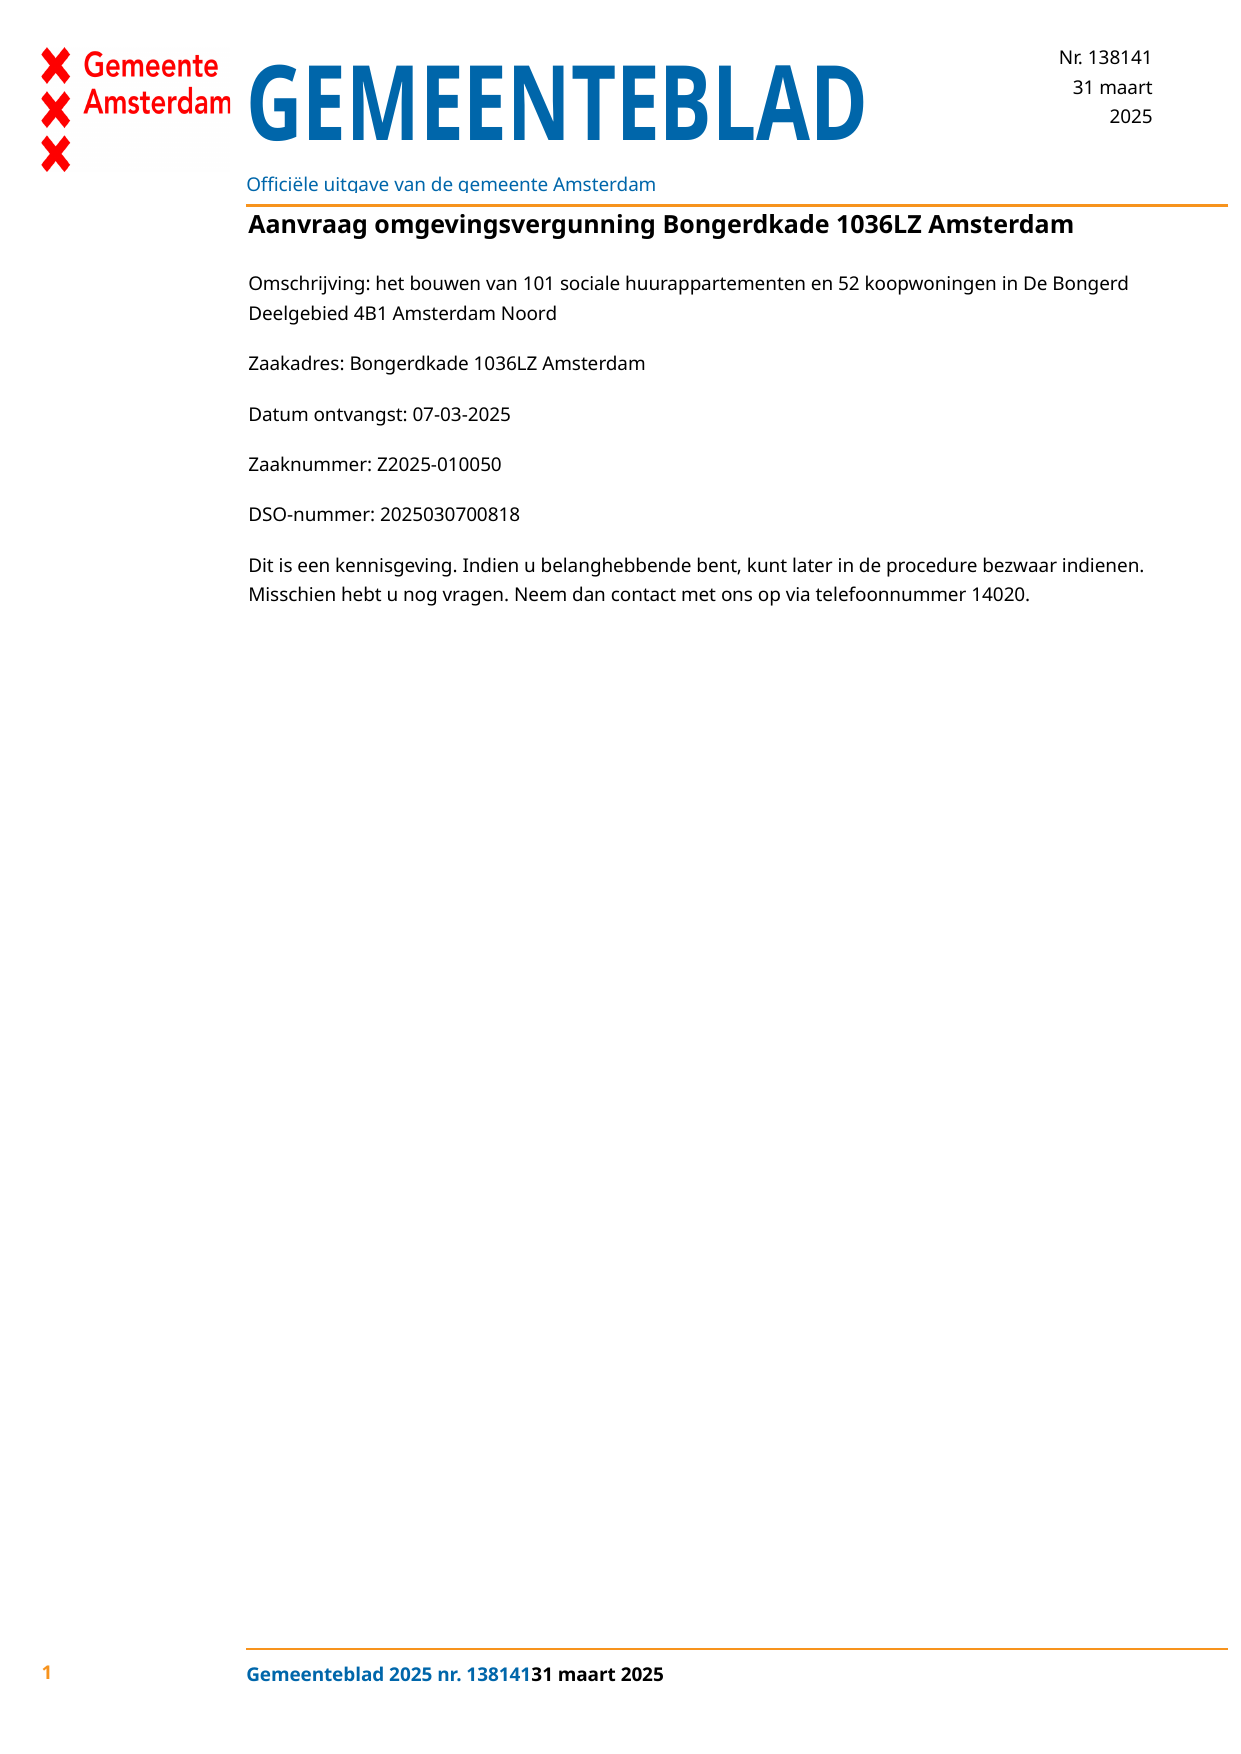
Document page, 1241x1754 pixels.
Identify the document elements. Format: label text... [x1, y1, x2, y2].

text Zaaknummer: Z2025-010050 [248, 451, 1152, 477]
picture [41, 47, 231, 172]
text Dit is een kennisgeving. Indien u belanghebbende bent, kunt later in de procedure bezwaar indienen. Misschien hebt u nog vragen. Neem dan contact met ons op via telefoonnummer 14020. [248, 552, 1152, 607]
text Zaakadres: Bongerdkade 1036LZ Amsterdam [248, 350, 1152, 376]
text DSO-nummer: 2025030700818 [248, 502, 1152, 527]
text Omschrijving: het bouwen van 101 sociale huurappartementen en 52 koopwoningen in De Bongerd Deelgebied 4B1 Amsterdam Noord [248, 270, 1152, 326]
text Aanvraag omgevingsvergunning Bongerdkade 1036LZ Amsterdam [248, 207, 1152, 241]
text Datum ontvangst: 07-03-2025 [248, 401, 1152, 426]
